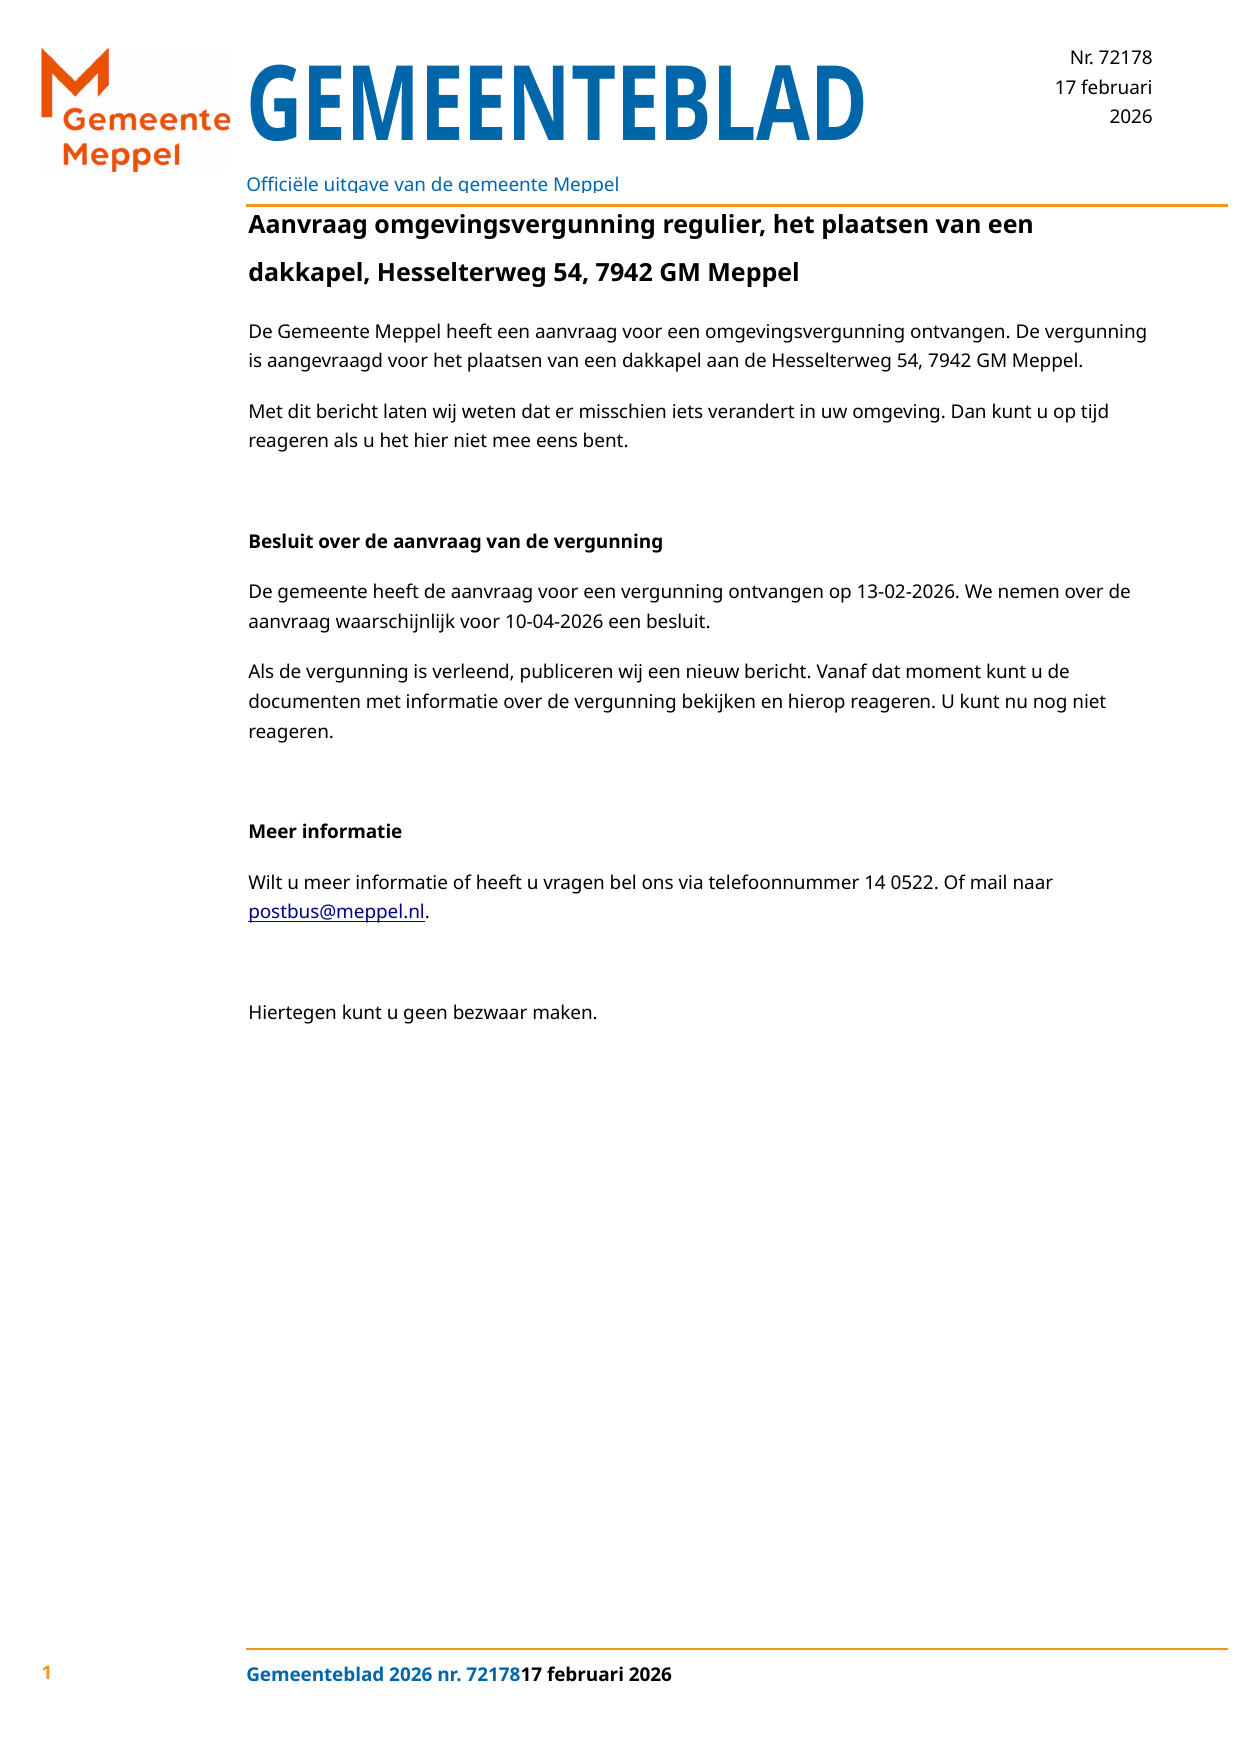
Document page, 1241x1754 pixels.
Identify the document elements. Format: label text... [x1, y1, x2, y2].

picture [41, 47, 231, 172]
text De gemeente heeft de aanvraag voor een vergunning ontvangen op 13-02-2026. We nemen over de aanvraag waarschijnlijk voor 10-04-2026 een besluit. [248, 579, 1152, 634]
text Meer informatie [248, 819, 1152, 844]
text Aanvraag omgevingsvergunning regulier, het plaatsen van een dakkapel, Hesselterweg 54, 7942 GM Meppel [248, 207, 1152, 288]
text De Gemeente Meppel heeft een aanvraag voor een omgevingsvergunning ontvangen. De vergunning is aangevraagd voor het plaatsen van een dakkapel aan de Hesselterweg 54, 7942 GM Meppel. [248, 318, 1152, 373]
text Met dit bericht laten wij weten dat er misschien iets verandert in uw omgeving. Dan kunt u op tijd reageren als u het hier niet mee eens bent. [248, 398, 1152, 453]
text Als de vergunning is verleend, publiceren wij een nieuw bericht. Vanaf dat moment kunt u de documenten met informatie over de vergunning bekijken en hierop reageren. U kunt nu nog niet reageren. [248, 659, 1152, 744]
text Hiertegen kunt u geen bezwaar maken. [248, 999, 1152, 1025]
text Wilt u meer informatie of heeft u vragen bel ons via telefoonnummer 14 0522. Of mail naar postbus@meppel.nl. [248, 869, 1152, 924]
text Besluit over de aanvraag van de vergunning [248, 528, 1152, 554]
